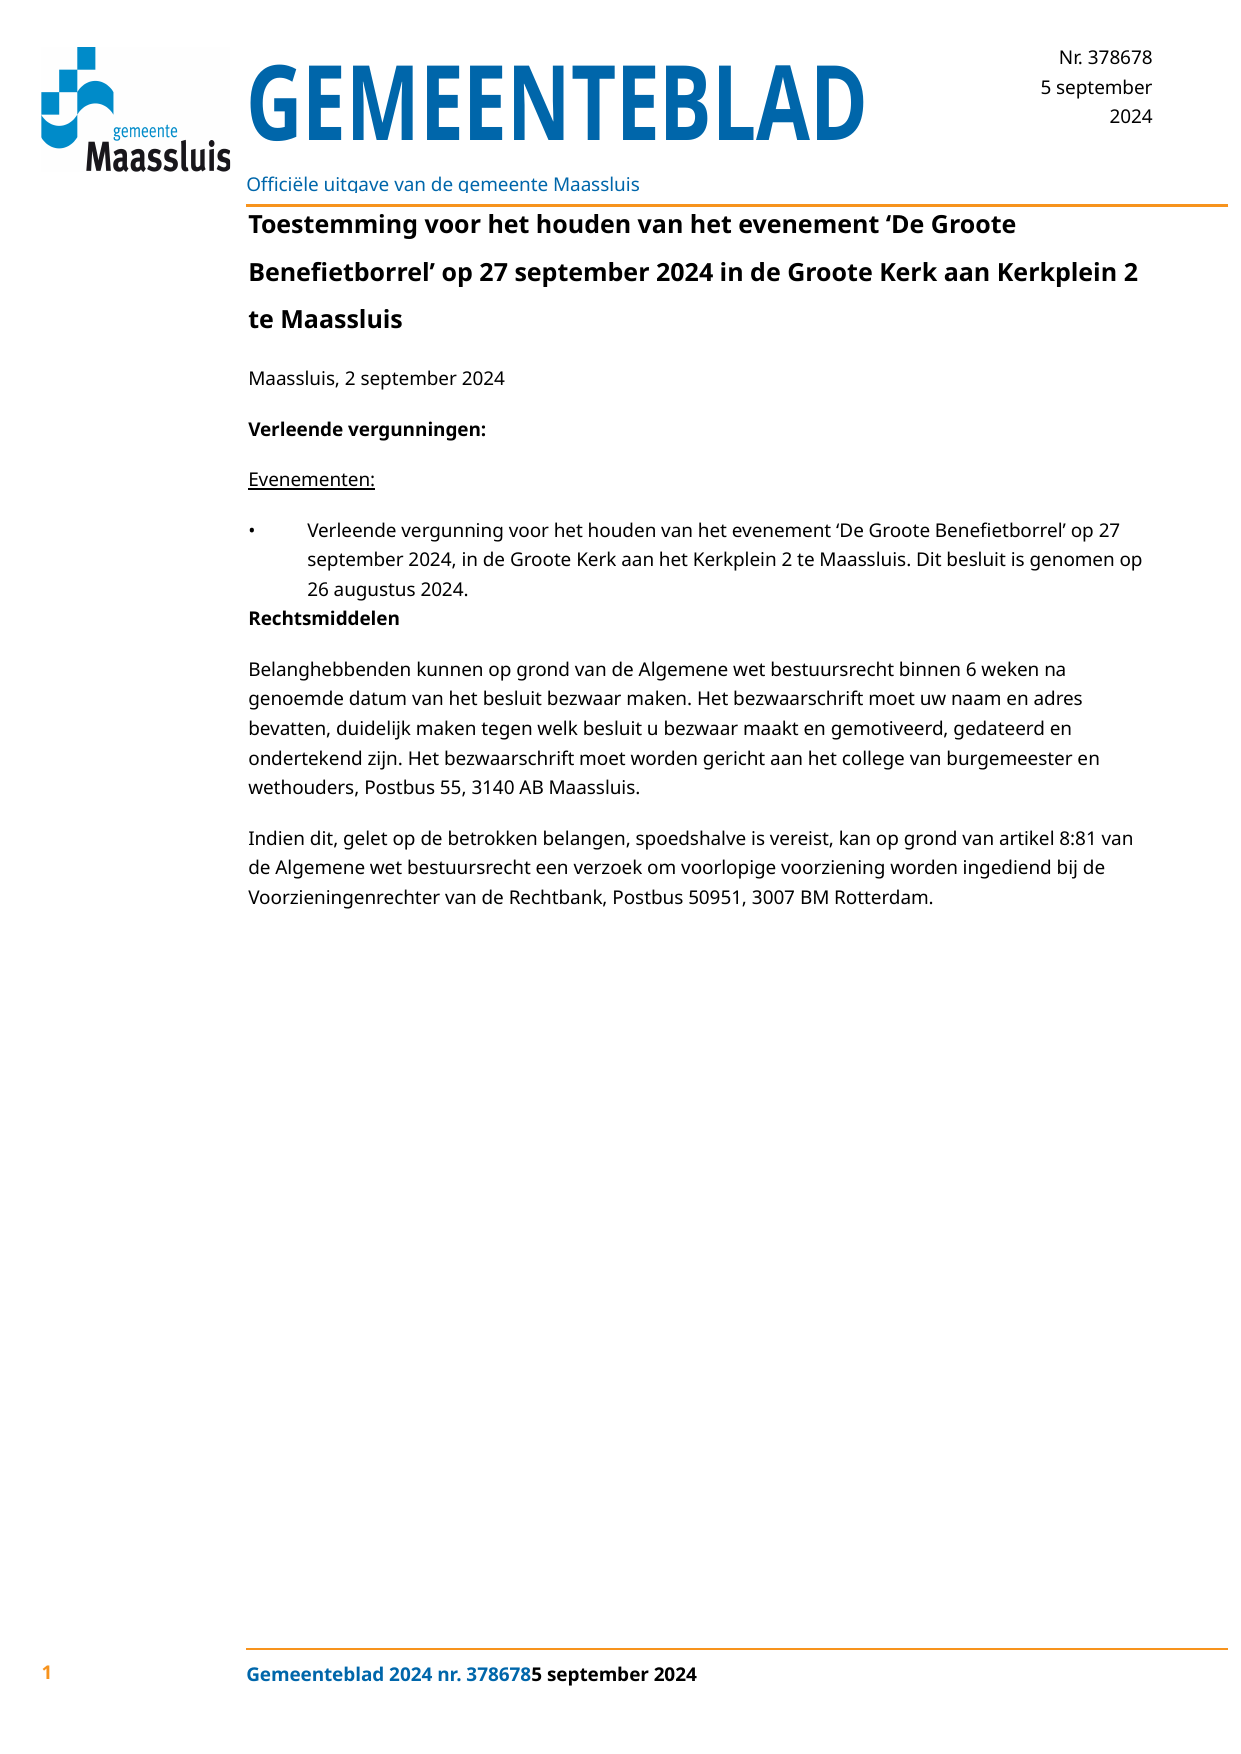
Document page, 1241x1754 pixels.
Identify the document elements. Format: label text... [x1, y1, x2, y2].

text Evenementen: [248, 466, 1152, 492]
text Rechtsmiddelen [248, 606, 1152, 631]
text Verleende vergunningen: [248, 416, 1152, 442]
list Verleende vergunning voor het houden van het evenement ‘De Groote Benefietborrel’ op 27 september 2024, in de Groote Kerk aan het Kerkplein 2 te Maassluis. Dit besluit is genomen op 26 augustus 2024. [248, 517, 1152, 602]
text Maassluis, 2 september 2024 [248, 366, 1152, 391]
text Indien dit, gelet op de betrokken belangen, spoedshalve is vereist, kan op grond van artikel 8:81 van de Algemene wet bestuursrecht een verzoek om voorlopige voorziening worden ingediend bij de Voorzieningenrechter van de Rechtbank, Postbus 50951, 3007 BM Rotterdam. [248, 825, 1152, 909]
picture [41, 47, 77, 92]
text Toestemming voor het houden van het evenement ‘De Groote Benefietborrel’ op 27 september 2024 in de Groote Kerk aan Kerkplein 2 te Maassluis [248, 207, 1152, 336]
picture [41, 47, 231, 172]
text Belanghebbenden kunnen op grond van de Algemene wet bestuursrecht binnen 6 weken na genoemde datum van het besluit bezwaar maken. Het bezwaarschrift moet uw naam en adres bevatten, duidelijk maken tegen welk besluit u bezwaar maakt en gemotiveerd, gedateerd en ondertekend zijn. Het bezwaarschrift moet worden gericht aan het college van burgemeester en wethouders, Postbus 55, 3140 AB Maassluis. [248, 656, 1152, 800]
